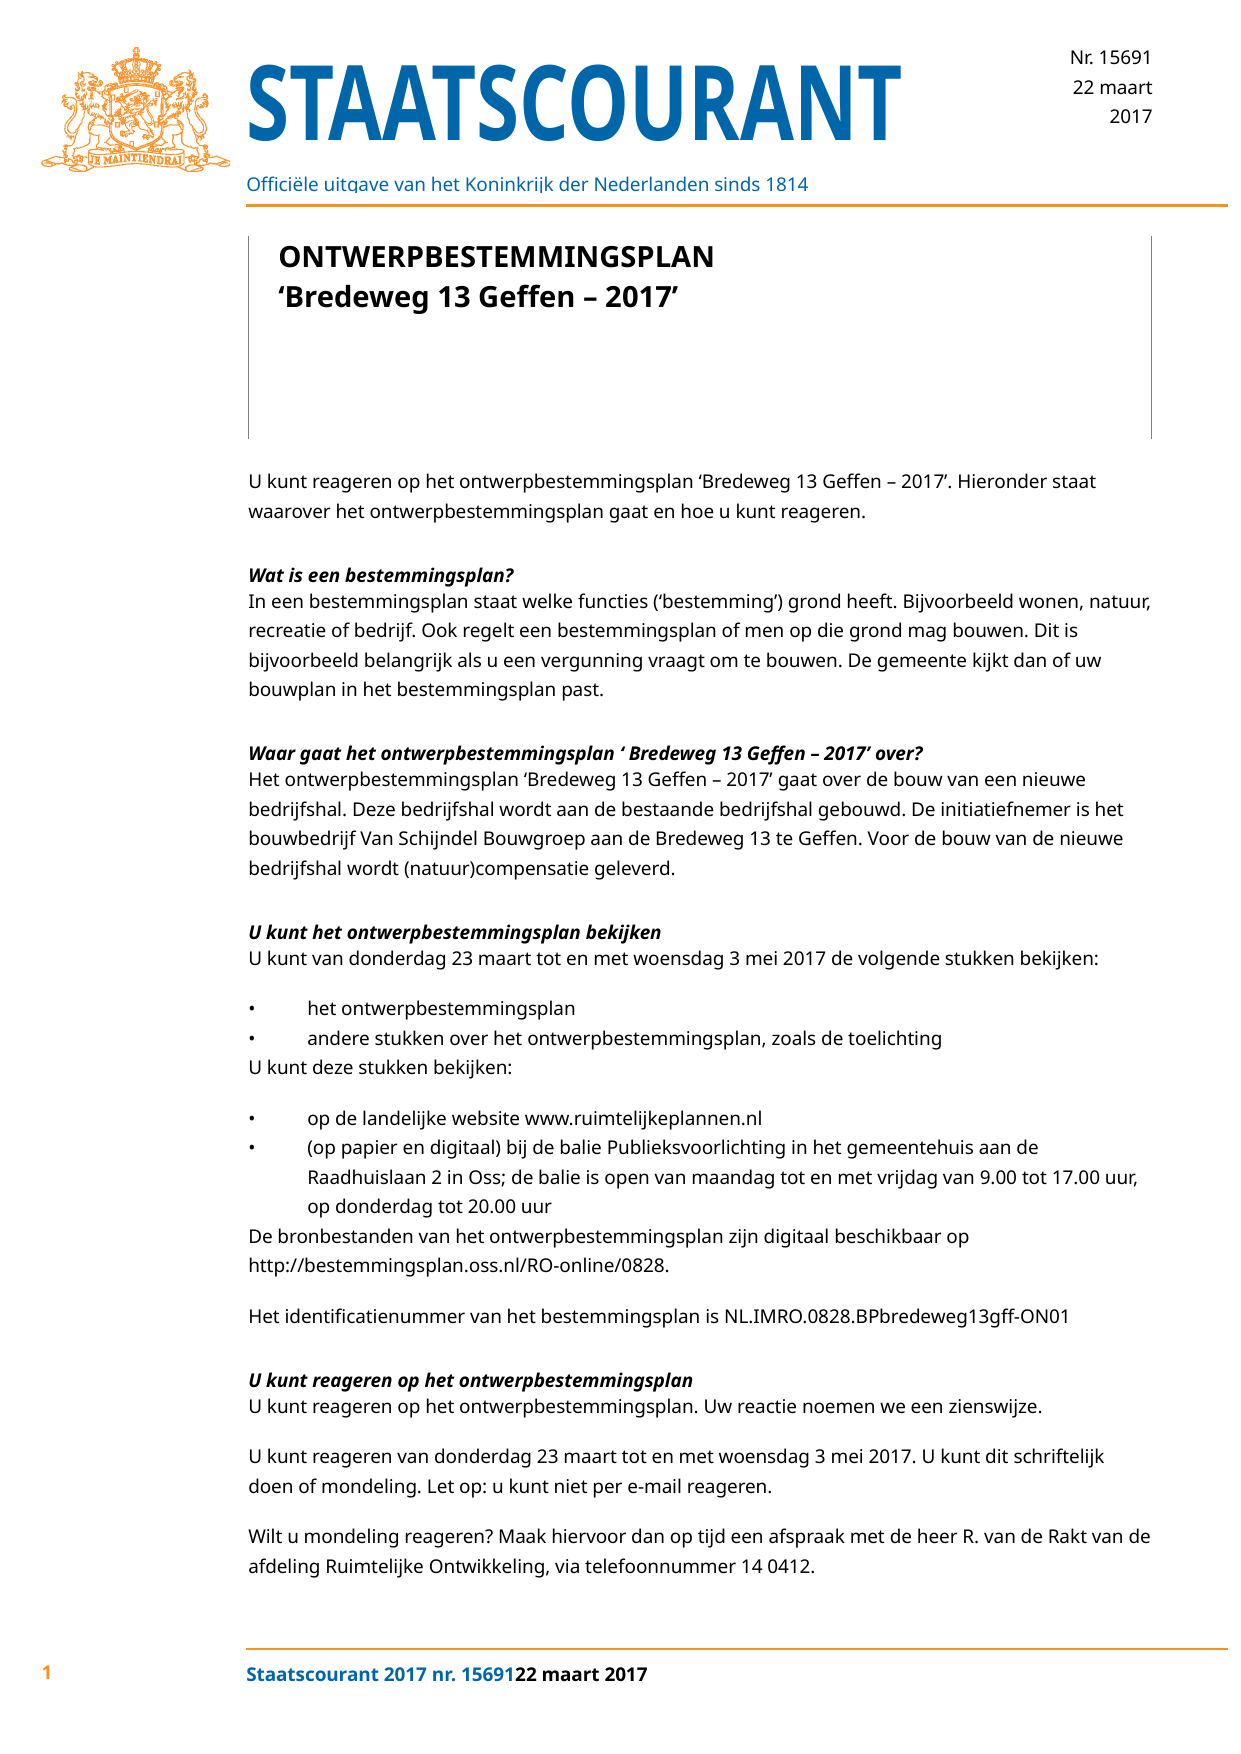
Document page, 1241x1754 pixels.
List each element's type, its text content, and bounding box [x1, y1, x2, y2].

text U kunt reageren op het ontwerpbestemmingsplan. Uw reactie noemen we een zienswijze. [248, 1393, 1152, 1418]
text U kunt reageren op het ontwerpbestemmingsplan [248, 1367, 1152, 1393]
table_header ONTWERPBESTEMMINGSPLAN ‘Bredeweg 13 Geffen – 2017’ [249, 236, 850, 439]
text In een bestemmingsplan staat welke functies (‘bestemming’) grond heeft. Bijvoorbeeld wonen, natuur, recreatie of bedrijf. Ook regelt een bestemmingsplan of men op die grond mag bouwen. Dit is bijvoorbeeld belangrijk als u een vergunning vraagt om te bouwen. De gemeente kijkt dan of uw bouwplan in het bestemmingsplan past. [248, 588, 1152, 702]
text U kunt van donderdag 23 maart tot en met woensdag 3 mei 2017 de volgende stukken bekijken: [248, 945, 1152, 971]
picture [41, 47, 231, 172]
text U kunt reageren op het ontwerpbestemmingsplan ‘Bredeweg 13 Geffen – 2017’. Hieronder staat waarover het ontwerpbestemmingsplan gaat en hoe u kunt reageren. [248, 469, 1152, 524]
list andere stukken over het ontwerpbestemmingsplan, zoals de toelichting [248, 1025, 1152, 1051]
text De bronbestanden van het ontwerpbestemmingsplan zijn digitaal beschikbaar op http://bestemmingsplan.oss.nl/RO-online/0828. [248, 1223, 1152, 1278]
text Wat is een bestemmingsplan? [248, 562, 1152, 588]
picture [912, 236, 1090, 414]
table_header [1090, 236, 1151, 413]
text Het identificatienummer van het bestemmingsplan is NL.IMRO.0828.BPbredeweg13gff-ON01 [248, 1303, 1152, 1329]
text U kunt deze stukken bekijken: [248, 1054, 1152, 1080]
list (op papier en digitaal) bij de balie Publieksvoorlichting in het gemeentehuis aan de Raadhuislaan 2 in Oss; de balie is open van maandag tot en met vrijdag van 9.00 tot 17.00 uur, op donderdag tot 20.00 uur [248, 1134, 1152, 1219]
table_header [850, 236, 912, 413]
list op de landelijke website www.ruimtelijkeplannen.nl [248, 1105, 1152, 1131]
text Het ontwerpbestemmingsplan ‘Bredeweg 13 Geffen – 2017’ gaat over de bouw van een nieuwe bedrijfshal. Deze bedrijfshal wordt aan de bestaande bedrijfshal gebouwd. De initiatiefnemer is het bouwbedrijf Van Schijndel Bouwgroep aan de Bredeweg 13 te Geffen. Voor de bouw van de nieuwe bedrijfshal wordt (natuur)compensatie geleverd. [248, 766, 1152, 881]
text U kunt het ontwerpbestemmingsplan bekijken [248, 919, 1152, 945]
list het ontwerpbestemmingsplan [248, 995, 1152, 1021]
table_header [850, 414, 1151, 439]
text Waar gaat het ontwerpbestemmingsplan ‘ Bredeweg 13 Geffen – 2017’ over? [248, 741, 1152, 766]
text Wilt u mondeling reageren? Maak hiervoor dan op tijd een afspraak met de heer R. van de Rakt van de afdeling Ruimtelijke Ontwikkeling, via telefoonnummer 14 0412. [248, 1523, 1152, 1578]
text U kunt reageren van donderdag 23 maart tot en met woensdag 3 mei 2017. U kunt dit schriftelijk doen of mondeling. Let op: u kunt niet per e-mail reageren. [248, 1443, 1152, 1498]
